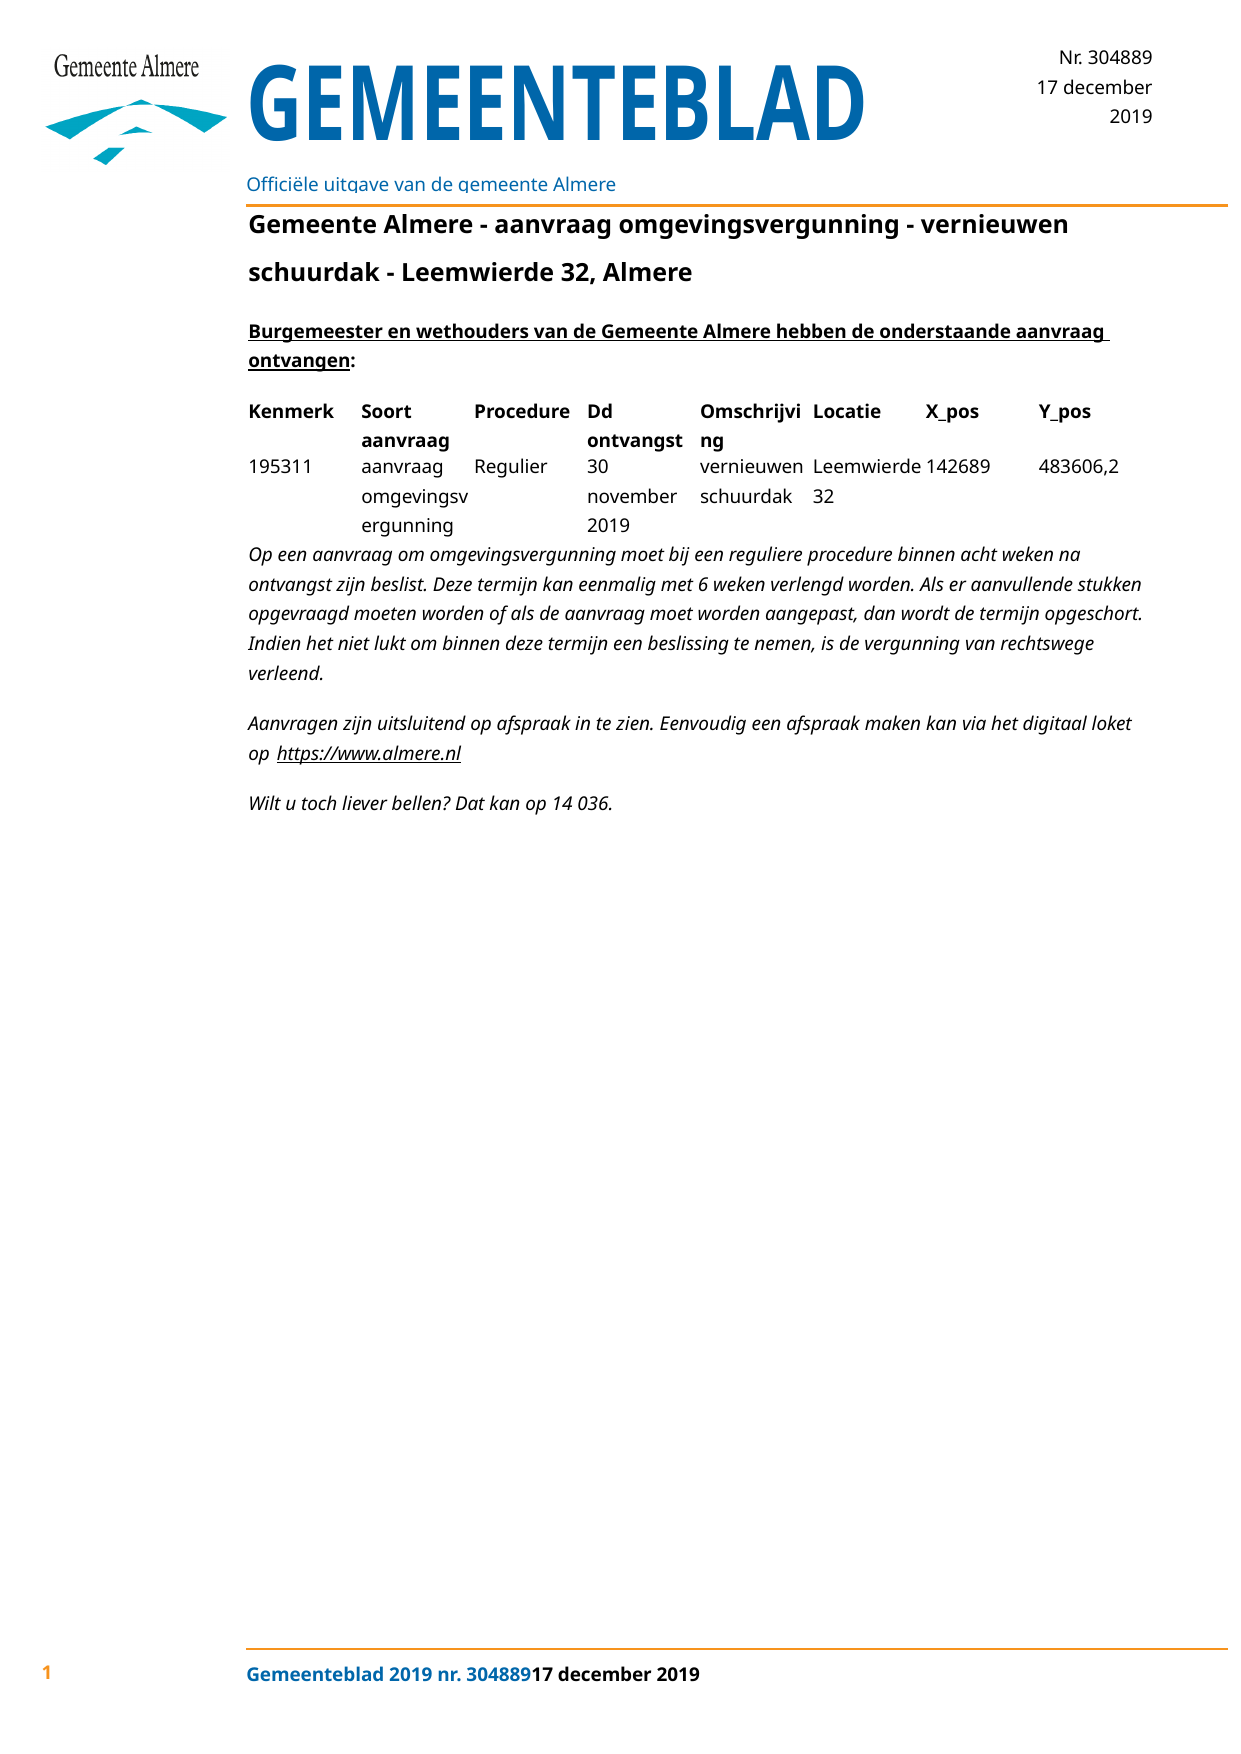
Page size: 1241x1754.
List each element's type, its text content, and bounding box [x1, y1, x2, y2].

table_cell Regulier [474, 453, 587, 538]
table_cell 483606,2 [1039, 453, 1152, 538]
table_header Soort aanvraag [361, 398, 474, 453]
table_cell Leemwierde 32 [813, 453, 926, 538]
table_header Locatie [813, 398, 926, 453]
table_header X_pos [926, 398, 1038, 453]
table_header Kenmerk [248, 398, 361, 453]
picture [41, 47, 231, 172]
text Wilt u toch liever bellen? Dat kan op 14 036. [248, 790, 1152, 816]
table_cell 30 november 2019 [587, 453, 700, 538]
table_cell vernieuwen schuurdak [700, 453, 813, 538]
table_header Dd ontvangst [587, 398, 700, 453]
text Gemeente Almere - aanvraag omgevingsvergunning - vernieuwen schuurdak - Leemwierde 32, Almere [248, 207, 1152, 288]
text Op een aanvraag om omgevingsvergunning moet bij een reguliere procedure binnen acht weken na ontvangst zijn beslist. Deze termijn kan eenmalig met 6 weken verlengd worden. Als er aanvullende stukken opgevraagd moeten worden of als de aanvraag moet worden aangepast, dan wordt de termijn opgeschort. Indien het niet lukt om binnen deze termijn een beslissing te nemen, is de vergunning van rechtswege verleend. [248, 541, 1152, 686]
table_header Omschrijving [700, 398, 813, 453]
table_header Y_pos [1039, 398, 1152, 453]
text Burgemeester en wethouders van de Gemeente Almere hebben de onderstaande aanvraag ontvangen: [248, 318, 1152, 373]
table_cell 195311 [248, 453, 361, 538]
table_cell 142689 [926, 453, 1038, 538]
text Aanvragen zijn uitsluitend op afspraak in te zien. Eenvoudig een afspraak maken kan via het digitaal loket op https://www.almere.nl [248, 710, 1152, 766]
table_header Procedure [474, 398, 587, 453]
table_cell aanvraag omgevingsvergunning [361, 453, 474, 538]
